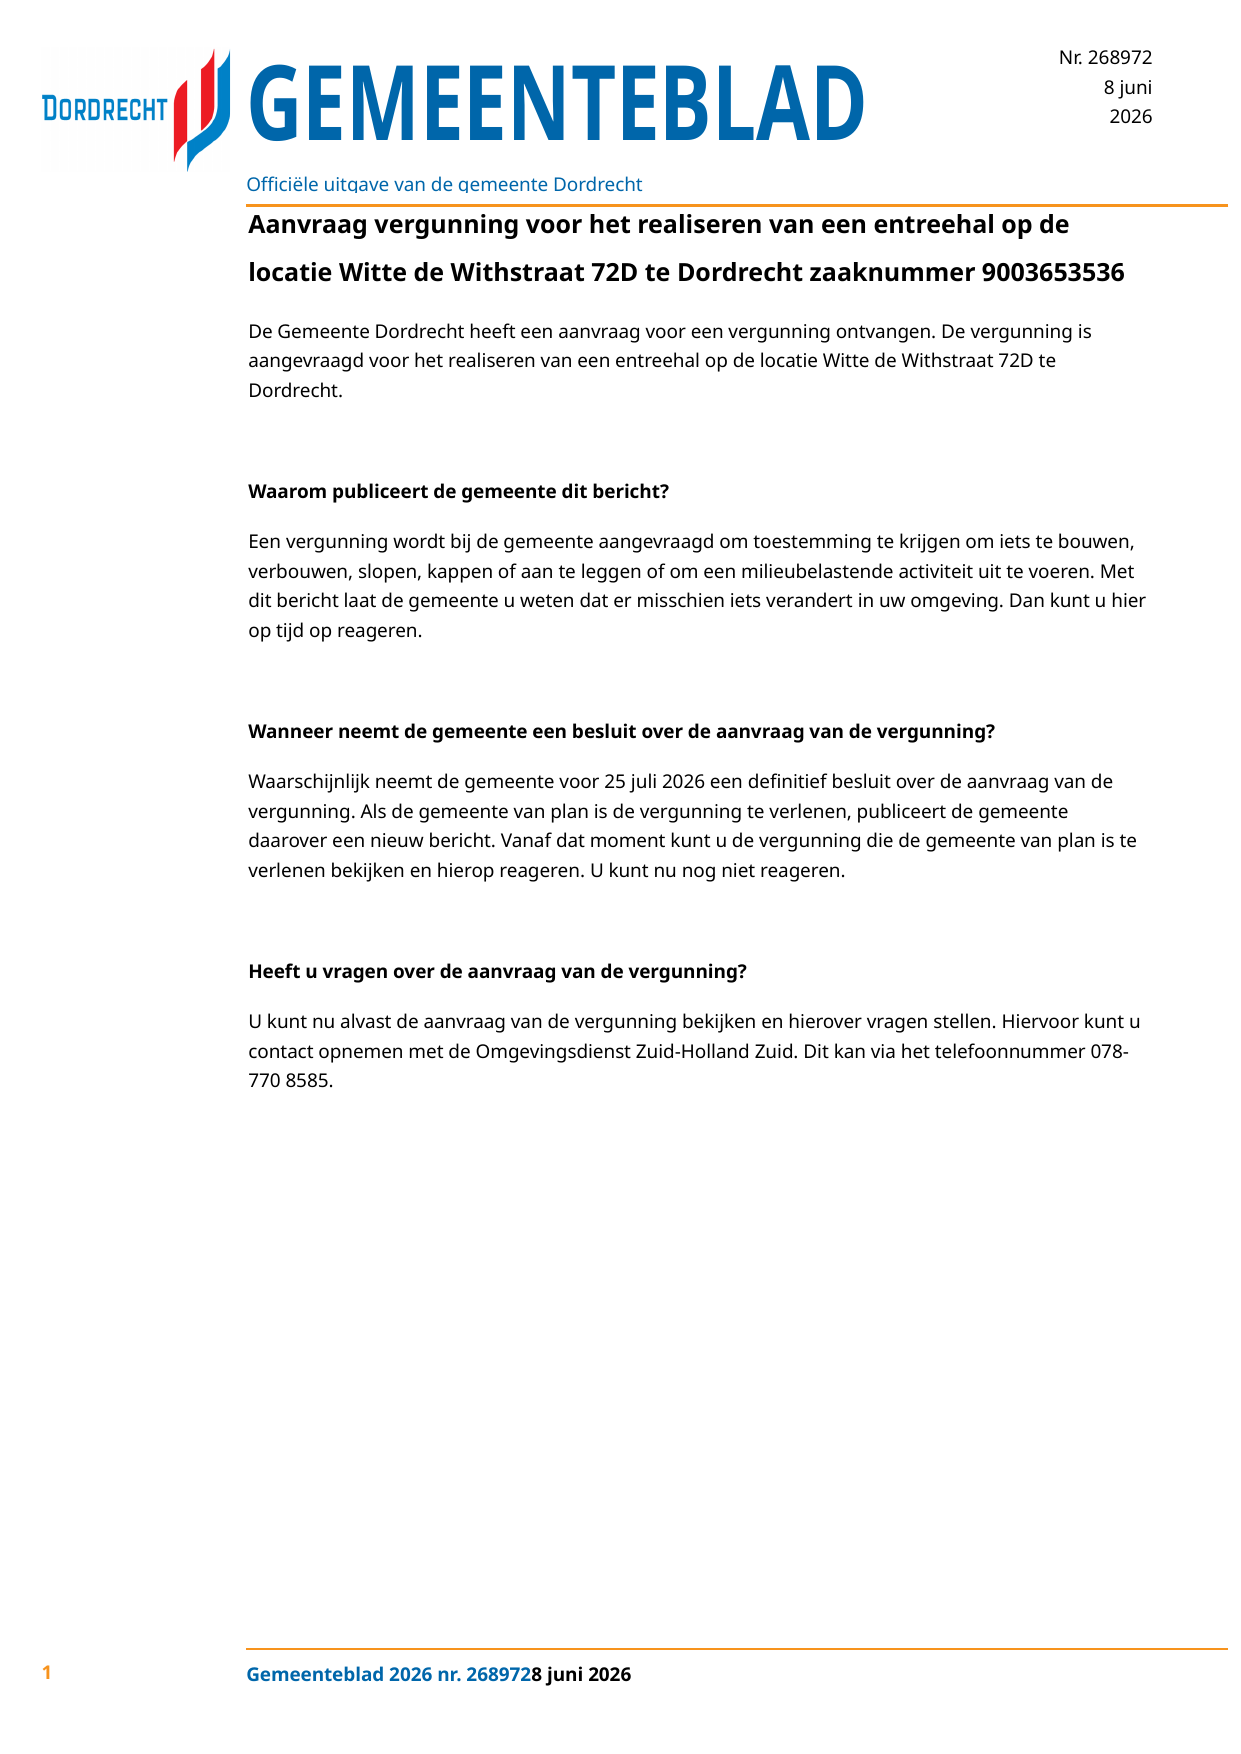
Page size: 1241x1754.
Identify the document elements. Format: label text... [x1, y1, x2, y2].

text Heeft u vragen over de aanvraag van de vergunning? [248, 958, 1152, 984]
text Waarschijnlijk neemt de gemeente voor 25 juli 2026 een definitief besluit over de aanvraag van de vergunning. Als de gemeente van plan is de vergunning te verlenen, publiceert de gemeente daarover een nieuw bericht. Vanaf dat moment kunt u de vergunning die de gemeente van plan is te verlenen bekijken en hierop reageren. U kunt nu nog niet reageren. [248, 768, 1152, 883]
text Waarom publiceert de gemeente dit bericht? [248, 478, 1152, 504]
text U kunt nu alvast de aanvraag van de vergunning bekijken en hierover vragen stellen. Hiervoor kunt u contact opnemen met de Omgevingsdienst Zuid-Holland Zuid. Dit kan via het telefoonnummer 078-770 8585. [248, 1008, 1152, 1093]
text De Gemeente Dordrecht heeft een aanvraag voor een vergunning ontvangen. De vergunning is aangevraagd voor het realiseren van een entreehal op de locatie Witte de Withstraat 72D te Dordrecht. [248, 318, 1152, 403]
text Wanneer neemt de gemeente een besluit over de aanvraag van de vergunning? [248, 718, 1152, 744]
picture [41, 47, 231, 172]
text Een vergunning wordt bij de gemeente aangevraagd om toestemming te krijgen om iets te bouwen, verbouwen, slopen, kappen of aan te leggen of om een milieubelastende activiteit uit te voeren. Met dit bericht laat de gemeente u weten dat er misschien iets verandert in uw omgeving. Dan kunt u hier op tijd op reageren. [248, 528, 1152, 643]
text Aanvraag vergunning voor het realiseren van een entreehal op de locatie Witte de Withstraat 72D te Dordrecht zaaknummer 9003653536 [248, 207, 1152, 288]
